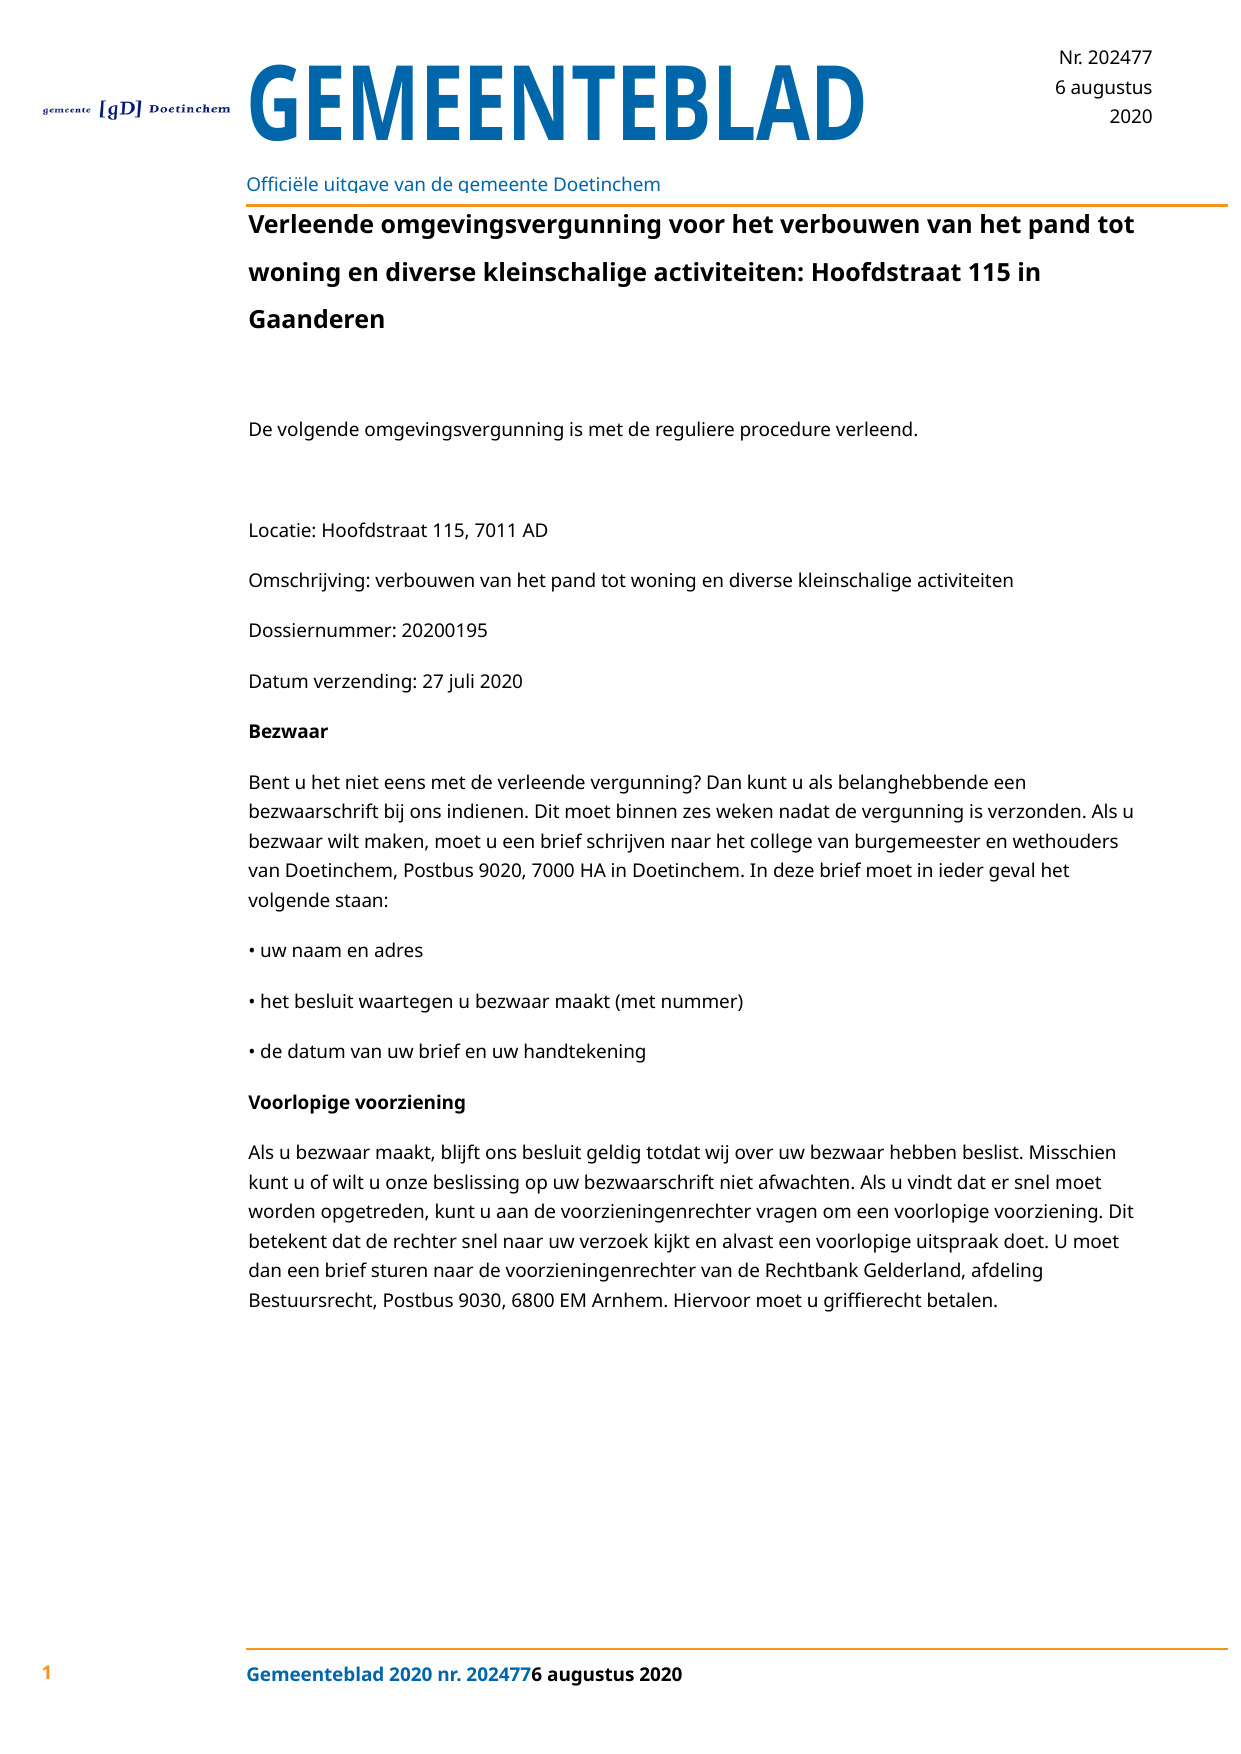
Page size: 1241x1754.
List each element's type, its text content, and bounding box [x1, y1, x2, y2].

text Dossiernummer: 20200195 [248, 618, 1152, 643]
text Bent u het niet eens met de verleende vergunning? Dan kunt u als belanghebbende een bezwaarschrift bij ons indienen. Dit moet binnen zes weken nadat de vergunning is verzonden. Als u bezwaar wilt maken, moet u een brief schrijven naar het college van burgemeester en wethouders van Doetinchem, Postbus 9020, 7000 HA in Doetinchem. In deze brief moet in ieder geval het volgende staan: [248, 769, 1152, 913]
text Voorlopige voorziening [248, 1089, 1152, 1114]
text • de datum van uw brief en uw handtekening [248, 1038, 1152, 1064]
text Omschrijving: verbouwen van het pand tot woning en diverse kleinschalige activiteiten [248, 567, 1152, 593]
text Datum verzending: 27 juli 2020 [248, 668, 1152, 694]
text De volgende omgevingsvergunning is met de reguliere procedure verleend. [248, 416, 1152, 442]
picture [41, 47, 231, 172]
text Bezwaar [248, 718, 1152, 744]
text Locatie: Hoofdstraat 115, 7011 AD [248, 517, 1152, 542]
text • uw naam en adres [248, 938, 1152, 963]
text Als u bezwaar maakt, blijft ons besluit geldig totdat wij over uw bezwaar hebben beslist. Misschien kunt u of wilt u onze beslissing op uw bezwaarschrift niet afwachten. Als u vindt dat er snel moet worden opgetreden, kunt u aan de voorzieningenrechter vragen om een voorlopige voorziening. Dit betekent dat de rechter snel naar uw verzoek kijkt en alvast een voorlopige uitspraak doet. U moet dan een brief sturen naar de voorzieningenrechter van de Rechtbank Gelderland, afdeling Bestuursrecht, Postbus 9030, 6800 EM Arnhem. Hiervoor moet u griffierecht betalen. [248, 1139, 1152, 1313]
text • het besluit waartegen u bezwaar maakt (met nummer) [248, 988, 1152, 1014]
text Verleende omgevingsvergunning voor het verbouwen van het pand tot woning en diverse kleinschalige activiteiten: Hoofdstraat 115 in Gaanderen [248, 207, 1152, 336]
